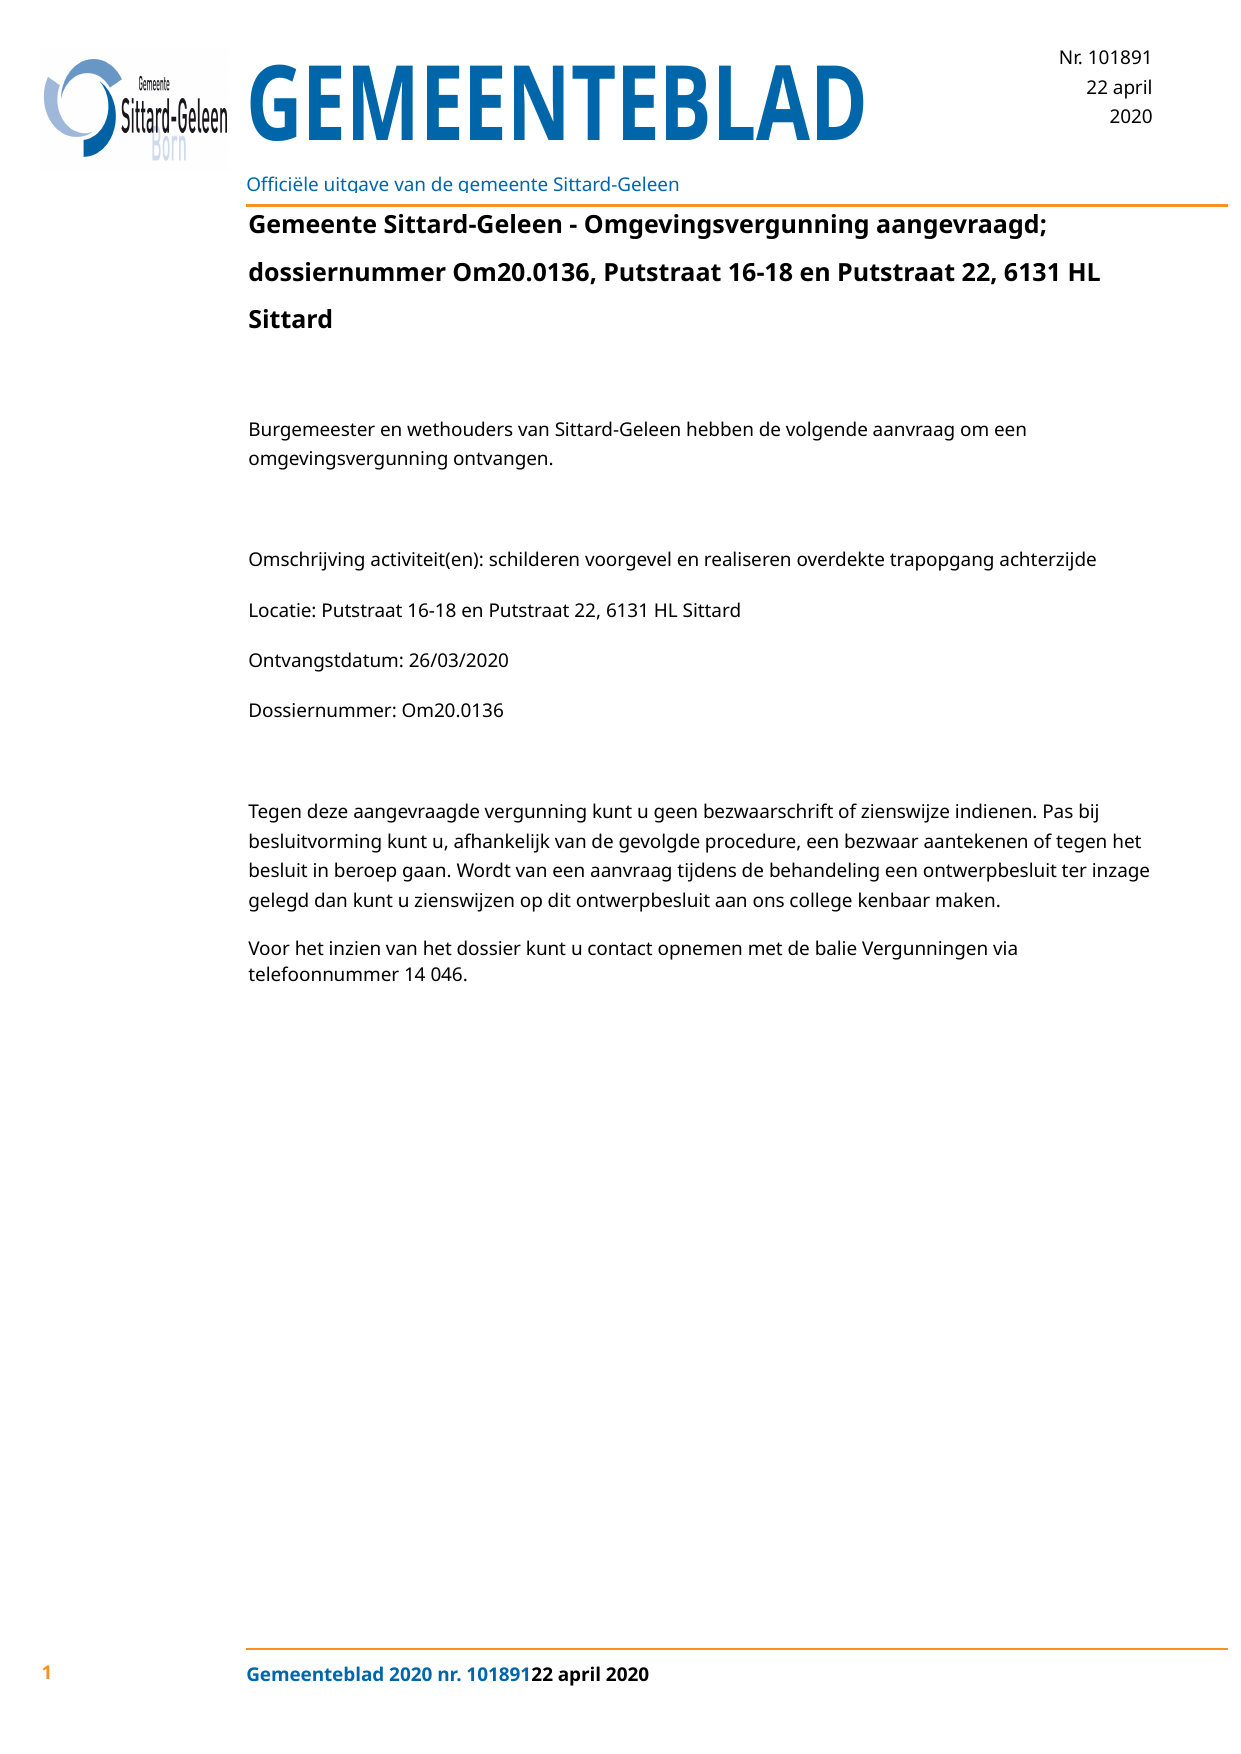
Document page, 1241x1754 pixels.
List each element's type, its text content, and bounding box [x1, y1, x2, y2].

text Locatie: Putstraat 16-18 en Putstraat 22, 6131 HL Sittard [248, 597, 1152, 622]
text Gemeente Sittard-Geleen - Omgevingsvergunning aangevraagd; dossiernummer Om20.0136, Putstraat 16-18 en Putstraat 22, 6131 HL Sittard [248, 207, 1152, 336]
text Dossiernummer: Om20.0136 [248, 698, 1152, 723]
text Tegen deze aangevraagde vergunning kunt u geen bezwaarschrift of zienswijze indienen. Pas bij besluitvorming kunt u, afhankelijk van de gevolgde procedure, een bezwaar aantekenen of tegen het besluit in beroep gaan. Wordt van een aanvraag tijdens de behandeling een ontwerpbesluit ter inzage gelegd dan kunt u zienswijzen op dit ontwerpbesluit aan ons college kenbaar maken. [248, 798, 1152, 913]
text Ontvangstdatum: 26/03/2020 [248, 647, 1152, 673]
text Voor het inzien van het dossier kunt u contact opnemen met de balie Vergunningen via telefoonnummer 14 046. [248, 935, 1152, 986]
text Burgemeester en wethouders van Sittard-Geleen hebben de volgende aanvraag om een omgevingsvergunning ontvangen. [248, 416, 1152, 471]
text Omschrijving activiteit(en): schilderen voorgevel en realiseren overdekte trapopgang achterzijde [248, 546, 1152, 572]
picture [41, 47, 231, 172]
